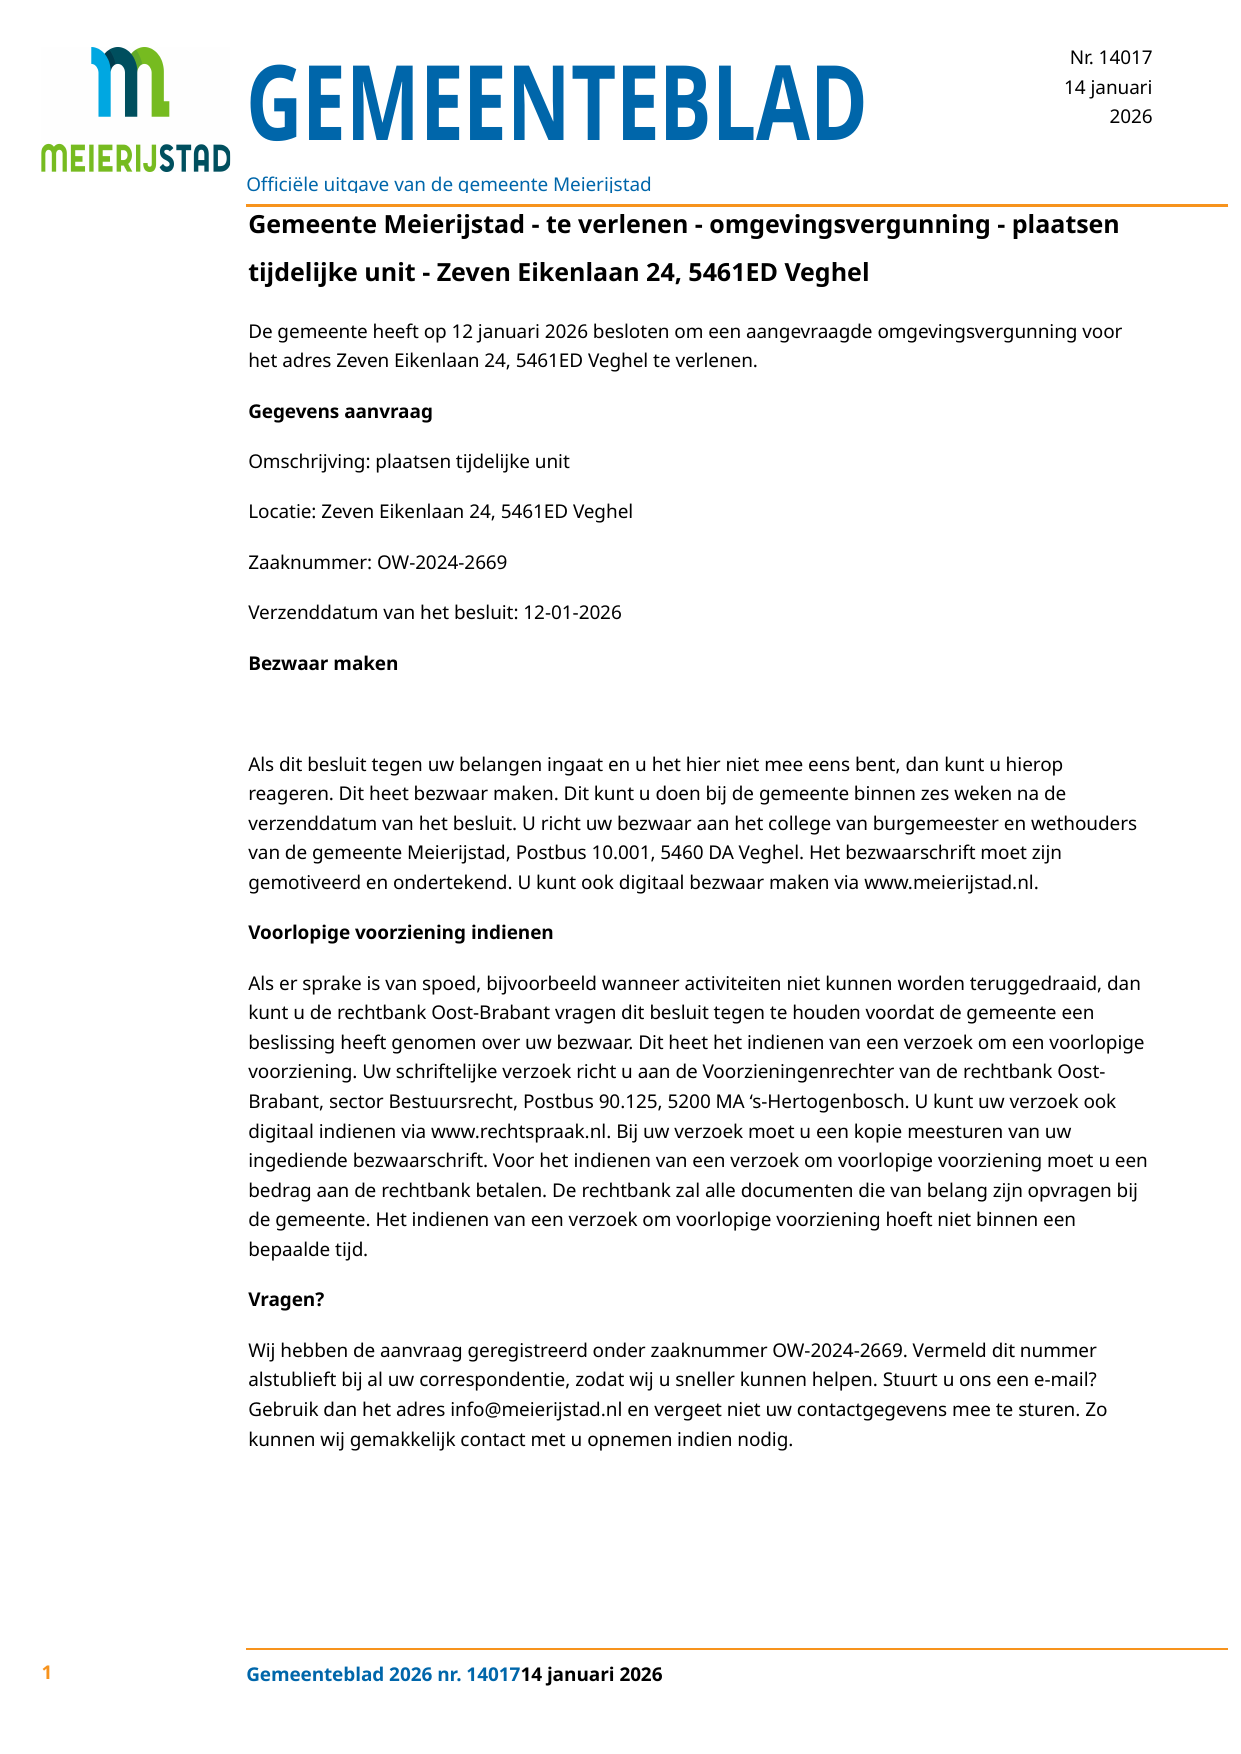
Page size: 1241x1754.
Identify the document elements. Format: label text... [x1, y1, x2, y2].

picture [41, 47, 231, 172]
text Zaaknummer: OW-2024-2669 [248, 549, 1152, 575]
text Locatie: Zeven Eikenlaan 24, 5461ED Veghel [248, 499, 1152, 524]
text Verzenddatum van het besluit: 12-01-2026 [248, 599, 1152, 625]
text Wij hebben de aanvraag geregistreerd onder zaaknummer OW-2024-2669. Vermeld dit nummer alstublieft bij al uw correspondentie, zodat wij u sneller kunnen helpen. Stuurt u ons een e-mail? Gebruik dan het adres info@meierijstad.nl en vergeet niet uw contactgegevens mee te sturen. Zo kunnen wij gemakkelijk contact met u opnemen indien nodig. [248, 1337, 1152, 1452]
text Als dit besluit tegen uw belangen ingaat en u het hier niet mee eens bent, dan kunt u hierop reageren. Dit heet bezwaar maken. Dit kunt u doen bij de gemeente binnen zes weken na de verzenddatum van het besluit. U richt uw bezwaar aan het college van burgemeester en wethouders van de gemeente Meierijstad, Postbus 10.001, 5460 DA Veghel. Het bezwaarschrift moet zijn gemotiveerd en ondertekend. U kunt ook digitaal bezwaar maken via www.meierijstad.nl. [248, 751, 1152, 895]
text De gemeente heeft op 12 januari 2026 besloten om een aangevraagde omgevingsvergunning voor het adres Zeven Eikenlaan 24, 5461ED Veghel te verlenen. [248, 318, 1152, 373]
text Als er sprake is van spoed, bijvoorbeeld wanneer activiteiten niet kunnen worden teruggedraaid, dan kunt u de rechtbank Oost-Brabant vragen dit besluit tegen te houden voordat de gemeente een beslissing heeft genomen over uw bezwaar. Dit heet het indienen van een verzoek om een voorlopige voorziening. Uw schriftelijke verzoek richt u aan de Voorzieningenrechter van de rechtbank Oost-Brabant, sector Bestuursrecht, Postbus 90.125, 5200 MA ‘s-Hertogenbosch. U kunt uw verzoek ook digitaal indienen via www.rechtspraak.nl. Bij uw verzoek moet u een kopie meesturen van uw ingediende bezwaarschrift. Voor het indienen van een verzoek om voorlopige voorziening moet u een bedrag aan de rechtbank betalen. De rechtbank zal alle documenten die van belang zijn opvragen bij de gemeente. Het indienen van een verzoek om voorlopige voorziening hoeft niet binnen een bepaalde tijd. [248, 970, 1152, 1262]
text Omschrijving: plaatsen tijdelijke unit [248, 448, 1152, 474]
text Gegevens aanvraag [248, 398, 1152, 424]
text Bezwaar maken [248, 650, 1152, 676]
text Gemeente Meierijstad - te verlenen - omgevingsvergunning - plaatsen tijdelijke unit - Zeven Eikenlaan 24, 5461ED Veghel [248, 207, 1152, 288]
text Vragen? [248, 1287, 1152, 1312]
text Voorlopige voorziening indienen [248, 919, 1152, 945]
